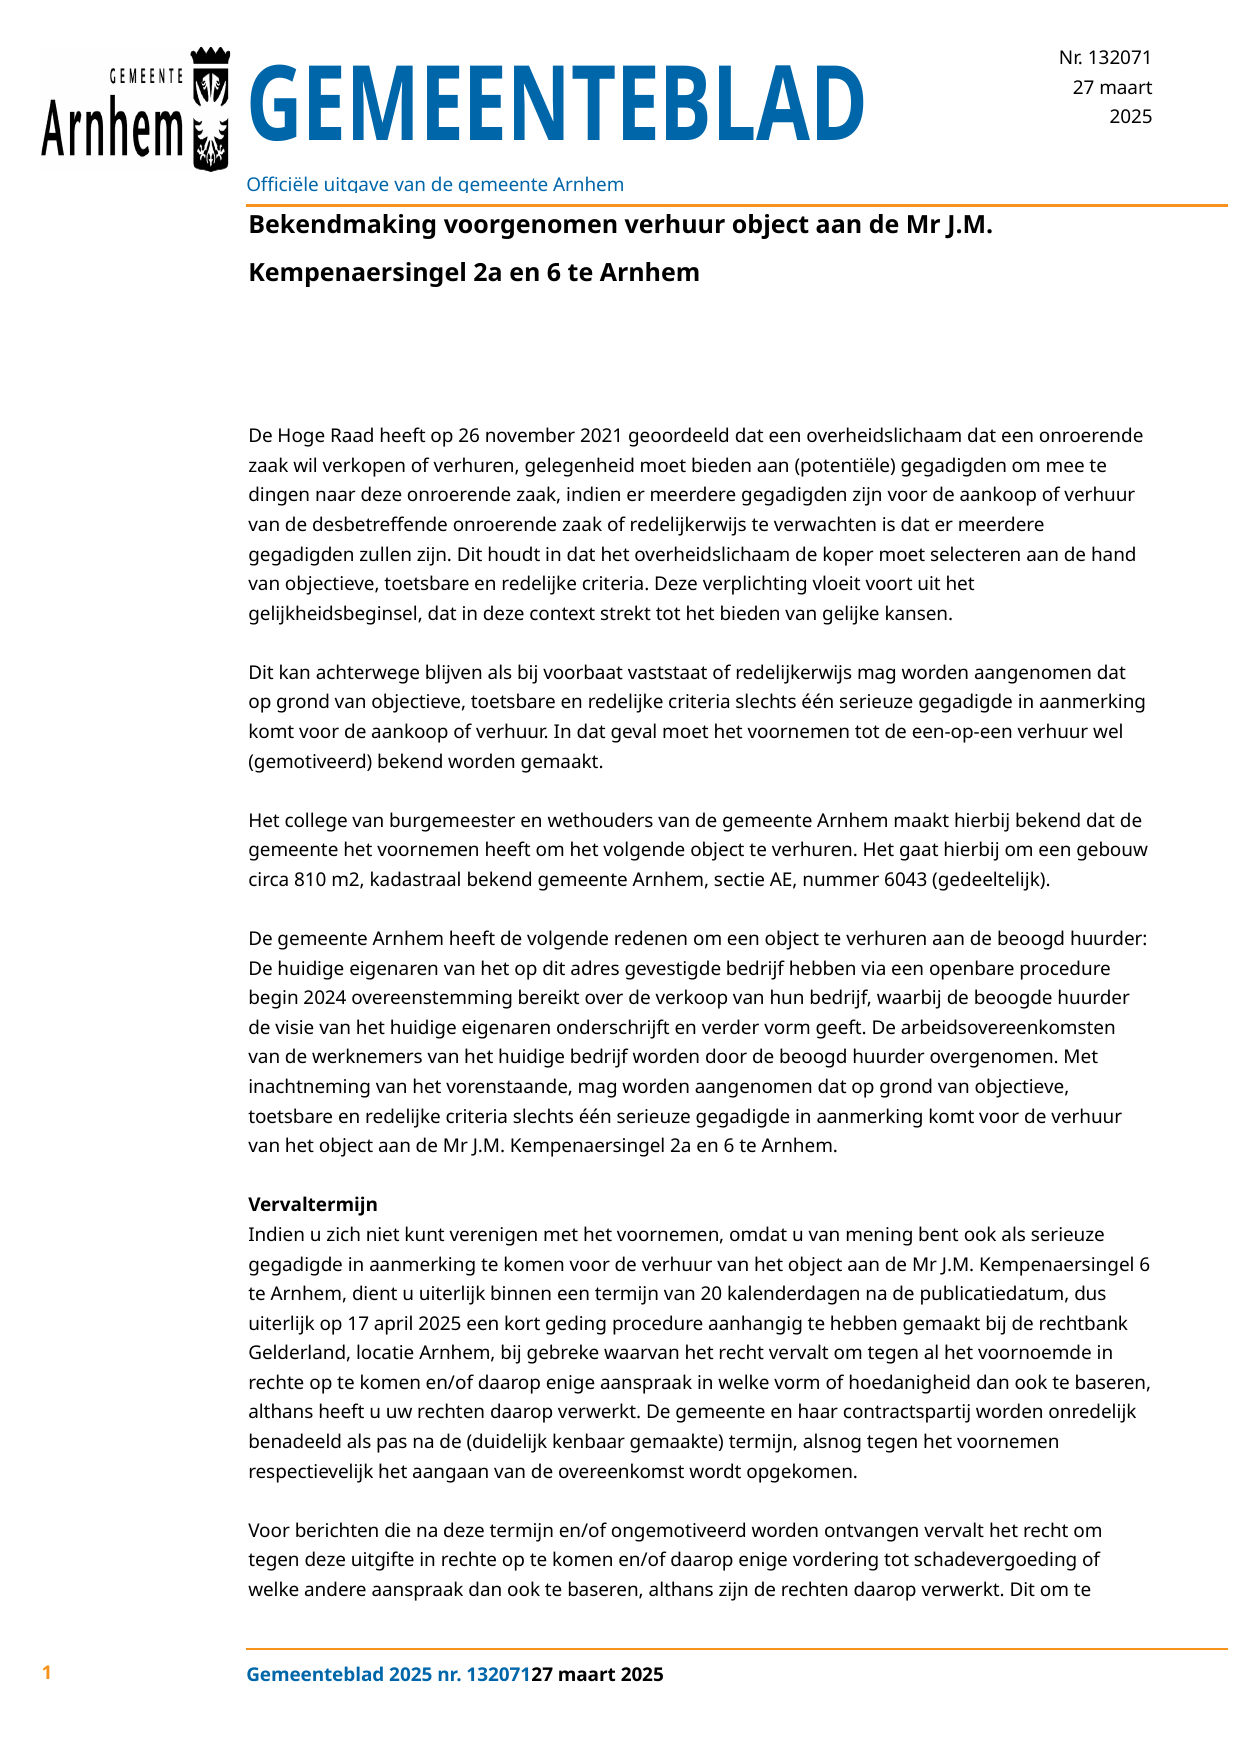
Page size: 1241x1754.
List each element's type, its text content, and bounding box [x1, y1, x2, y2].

text Bekendmaking voorgenomen verhuur object aan de Mr J.M. Kempenaersingel 2a en 6 te Arnhem [248, 207, 1152, 288]
picture [41, 47, 231, 172]
text Het college van burgemeester en wethouders van de gemeente Arnhem maakt hierbij bekend dat de gemeente het voornemen heeft om het volgende object te verhuren. Het gaat hierbij om een gebouw circa 810 m2, kadastraal bekend gemeente Arnhem, sectie AE, nummer 6043 (gedeeltelijk). [248, 807, 1152, 892]
text De gemeente Arnhem heeft de volgende redenen om een object te verhuren aan de beoogd huurder: De huidige eigenaren van het op dit adres gevestigde bedrijf hebben via een openbare procedure begin 2024 overeenstemming bereikt over de verkoop van hun bedrijf, waarbij de beoogde huurder de visie van het huidige eigenaren onderschrijft en verder vorm geeft. De arbeidsovereenkomsten van de werknemers van het huidige bedrijf worden door de beoogd huurder overgenomen. Met inachtneming van het vorenstaande, mag worden aangenomen dat op grond van objectieve, toetsbare en redelijke criteria slechts één serieuze gegadigde in aanmerking komt voor de verhuur van het object aan de Mr J.M. Kempenaersingel 2a en 6 te Arnhem. [248, 925, 1152, 1158]
text Indien u zich niet kunt verenigen met het voornemen, omdat u van mening bent ook als serieuze gegadigde in aanmerking te komen voor de verhuur van het object aan de Mr J.M. Kempenaersingel 6 te Arnhem, dient u uiterlijk binnen een termijn van 20 kalenderdagen na de publicatiedatum, dus uiterlijk op 17 april 2025 een kort geding procedure aanhangig te hebben gemaakt bij de rechtbank Gelderland, locatie Arnhem, bij gebreke waarvan het recht vervalt om tegen al het voornoemde in rechte op te komen en/of daarop enige aanspraak in welke vorm of hoedanigheid dan ook te baseren, althans heeft u uw rechten daarop verwerkt. De gemeente en haar contractspartij worden onredelijk benadeeld als pas na de (duidelijk kenbaar gemaakte) termijn, alsnog tegen het voornemen respectievelijk het aangaan van de overeenkomst wordt opgekomen. [248, 1221, 1152, 1484]
text Voor berichten die na deze termijn en/of ongemotiveerd worden ontvangen vervalt het recht om tegen deze uitgifte in rechte op te komen en/of daarop enige vordering tot schadevergoeding of welke andere aanspraak dan ook te baseren, althans zijn de rechten daarop verwerkt. Dit om te [248, 1517, 1152, 1602]
text Dit kan achterwege blijven als bij voorbaat vaststaat of redelijkerwijs mag worden aangenomen dat op grond van objectieve, toetsbare en redelijke criteria slechts één serieuze gegadigde in aanmerking komt voor de aankoop of verhuur. In dat geval moet het voornemen tot de een-op-een verhuur wel (gemotiveerd) bekend worden gemaakt. [248, 659, 1152, 774]
text De Hoge Raad heeft op 26 november 2021 geoordeeld dat een overheidslichaam dat een onroerende zaak wil verkopen of verhuren, gelegenheid moet bieden aan (potentiële) gegadigden om mee te dingen naar deze onroerende zaak, indien er meerdere gegadigden zijn voor de aankoop of verhuur van de desbetreffende onroerende zaak of redelijkerwijs te verwachten is dat er meerdere gegadigden zullen zijn. Dit houdt in dat het overheidslichaam de koper moet selecteren aan de hand van objectieve, toetsbare en redelijke criteria. Deze verplichting vloeit voort uit het gelijkheidsbeginsel, dat in deze context strekt tot het bieden van gelijke kansen. [248, 422, 1152, 626]
text Vervaltermijn [248, 1192, 1152, 1217]
